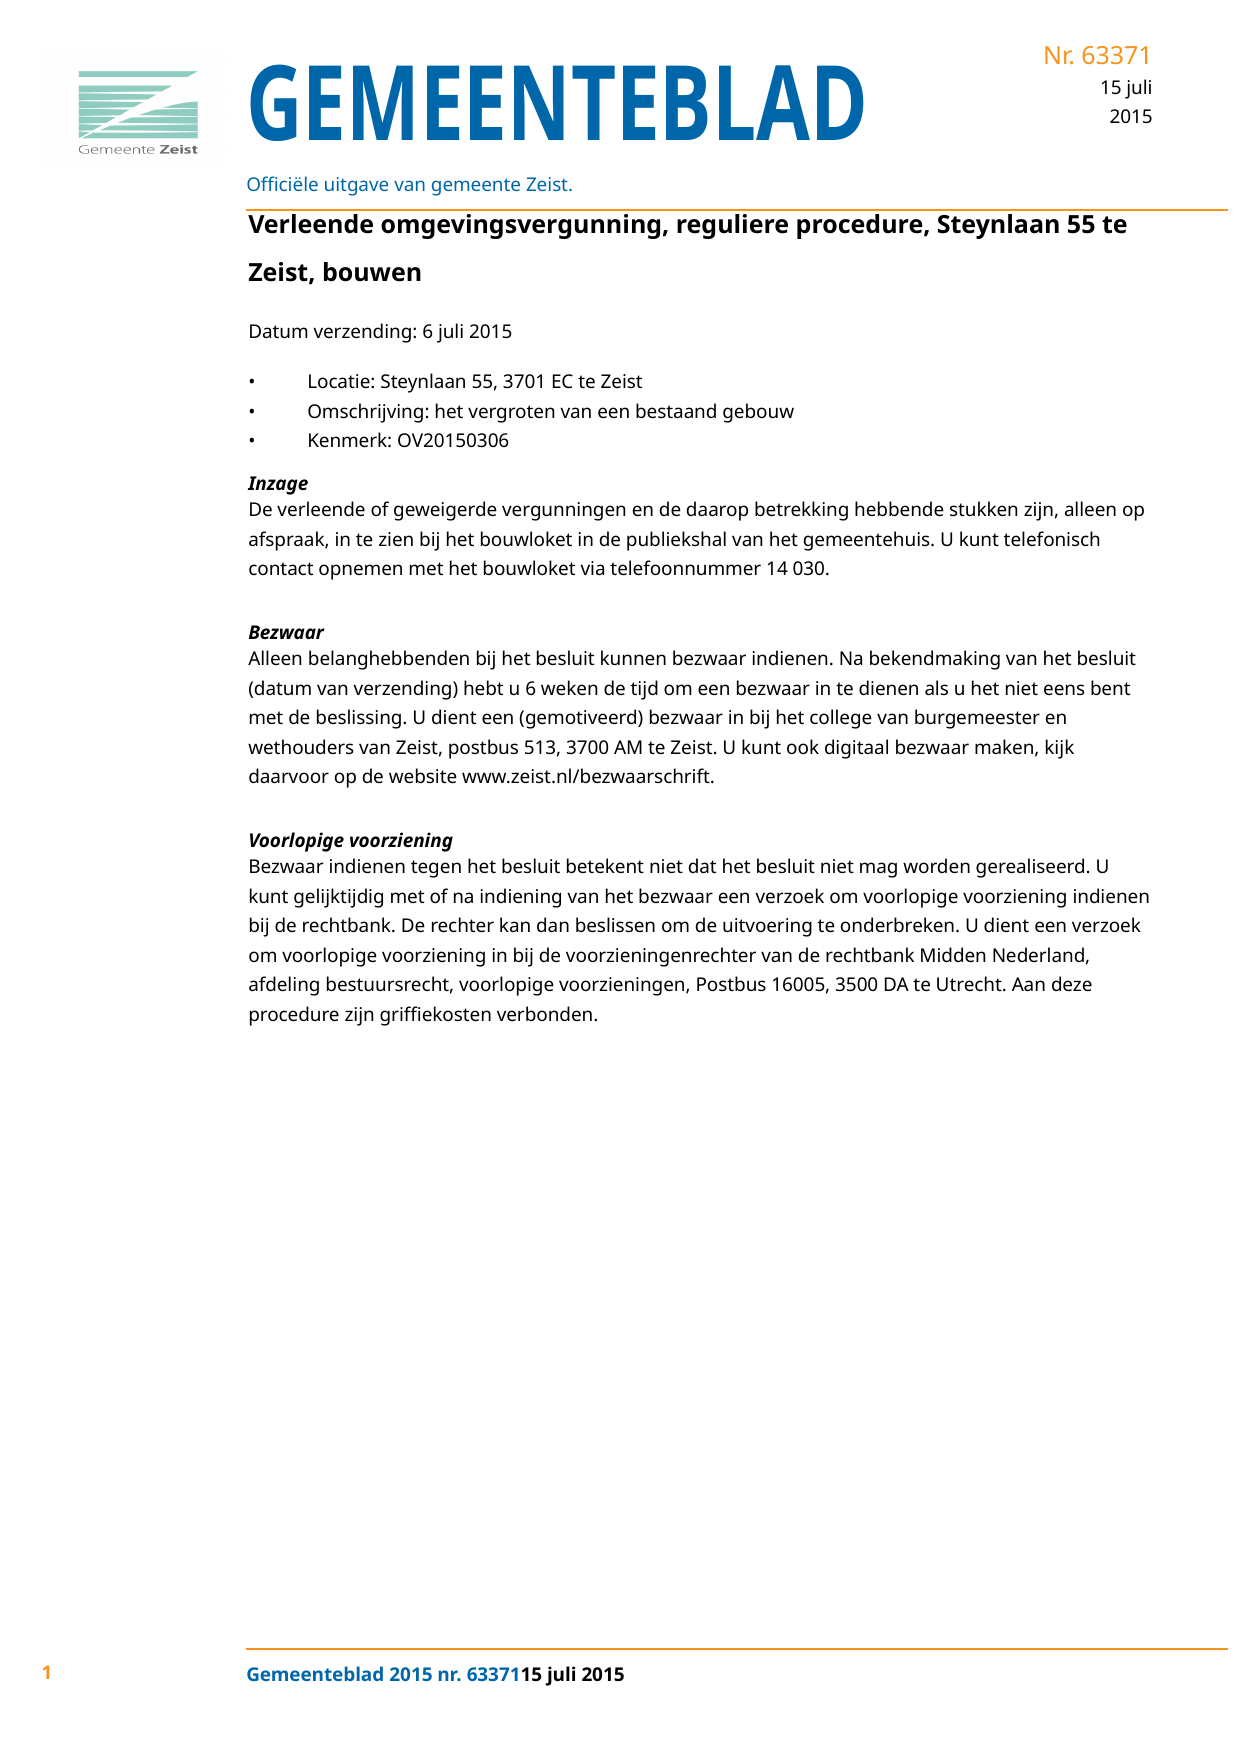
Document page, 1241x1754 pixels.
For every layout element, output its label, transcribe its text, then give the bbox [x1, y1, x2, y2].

text Datum verzending: 6 juli 2015 [248, 318, 1152, 344]
text Alleen belanghebbenden bij het besluit kunnen bezwaar indienen. Na bekendmaking van het besluit (datum van verzending) hebt u 6 weken de tijd om een bezwaar in te dienen als u het niet eens bent met de beslissing. U dient een (gemotiveerd) bezwaar in bij het college van burgemeester en wethouders van Zeist, postbus 513, 3700 AM te Zeist. U kunt ook digitaal bezwaar maken, kijk daarvoor op de website www.zeist.nl/bezwaarschrift. [248, 645, 1152, 789]
text Bezwaar indienen tegen het besluit betekent niet dat het besluit niet mag worden gerealiseerd. U kunt gelijktijdig met of na indiening van het bezwaar een verzoek om voorlopige voorziening indienen bij de rechtbank. De rechter kan dan beslissen om de uitvoering te onderbreken. U dient een verzoek om voorlopige voorziening in bij de voorzieningenrechter van de rechtbank Midden Nederland, afdeling bestuursrecht, voorlopige voorzieningen, Postbus 16005, 3500 DA te Utrecht. Aan deze procedure zijn griffiekosten verbonden. [248, 853, 1152, 1027]
text Bezwaar [248, 619, 1152, 645]
list Omschrijving: het vergroten van een bestaand gebouw [248, 398, 1152, 424]
text Voorlopige voorziening [248, 827, 1152, 853]
list Locatie: Steynlaan 55, 3701 EC te Zeist [248, 368, 1152, 394]
list Kenmerk: OV20150306 [248, 427, 1152, 453]
text Inzage [248, 471, 1152, 496]
picture [41, 47, 231, 172]
text Verleende omgevingsvergunning, reguliere procedure, Steynlaan 55 te Zeist, bouwen [248, 211, 1152, 288]
text De verleende of geweigerde vergunningen en de daarop betrekking hebbende stukken zijn, alleen op afspraak, in te zien bij het bouwloket in de publiekshal van het gemeentehuis. U kunt telefonisch contact opnemen met het bouwloket via telefoonnummer 14 030. [248, 496, 1152, 581]
